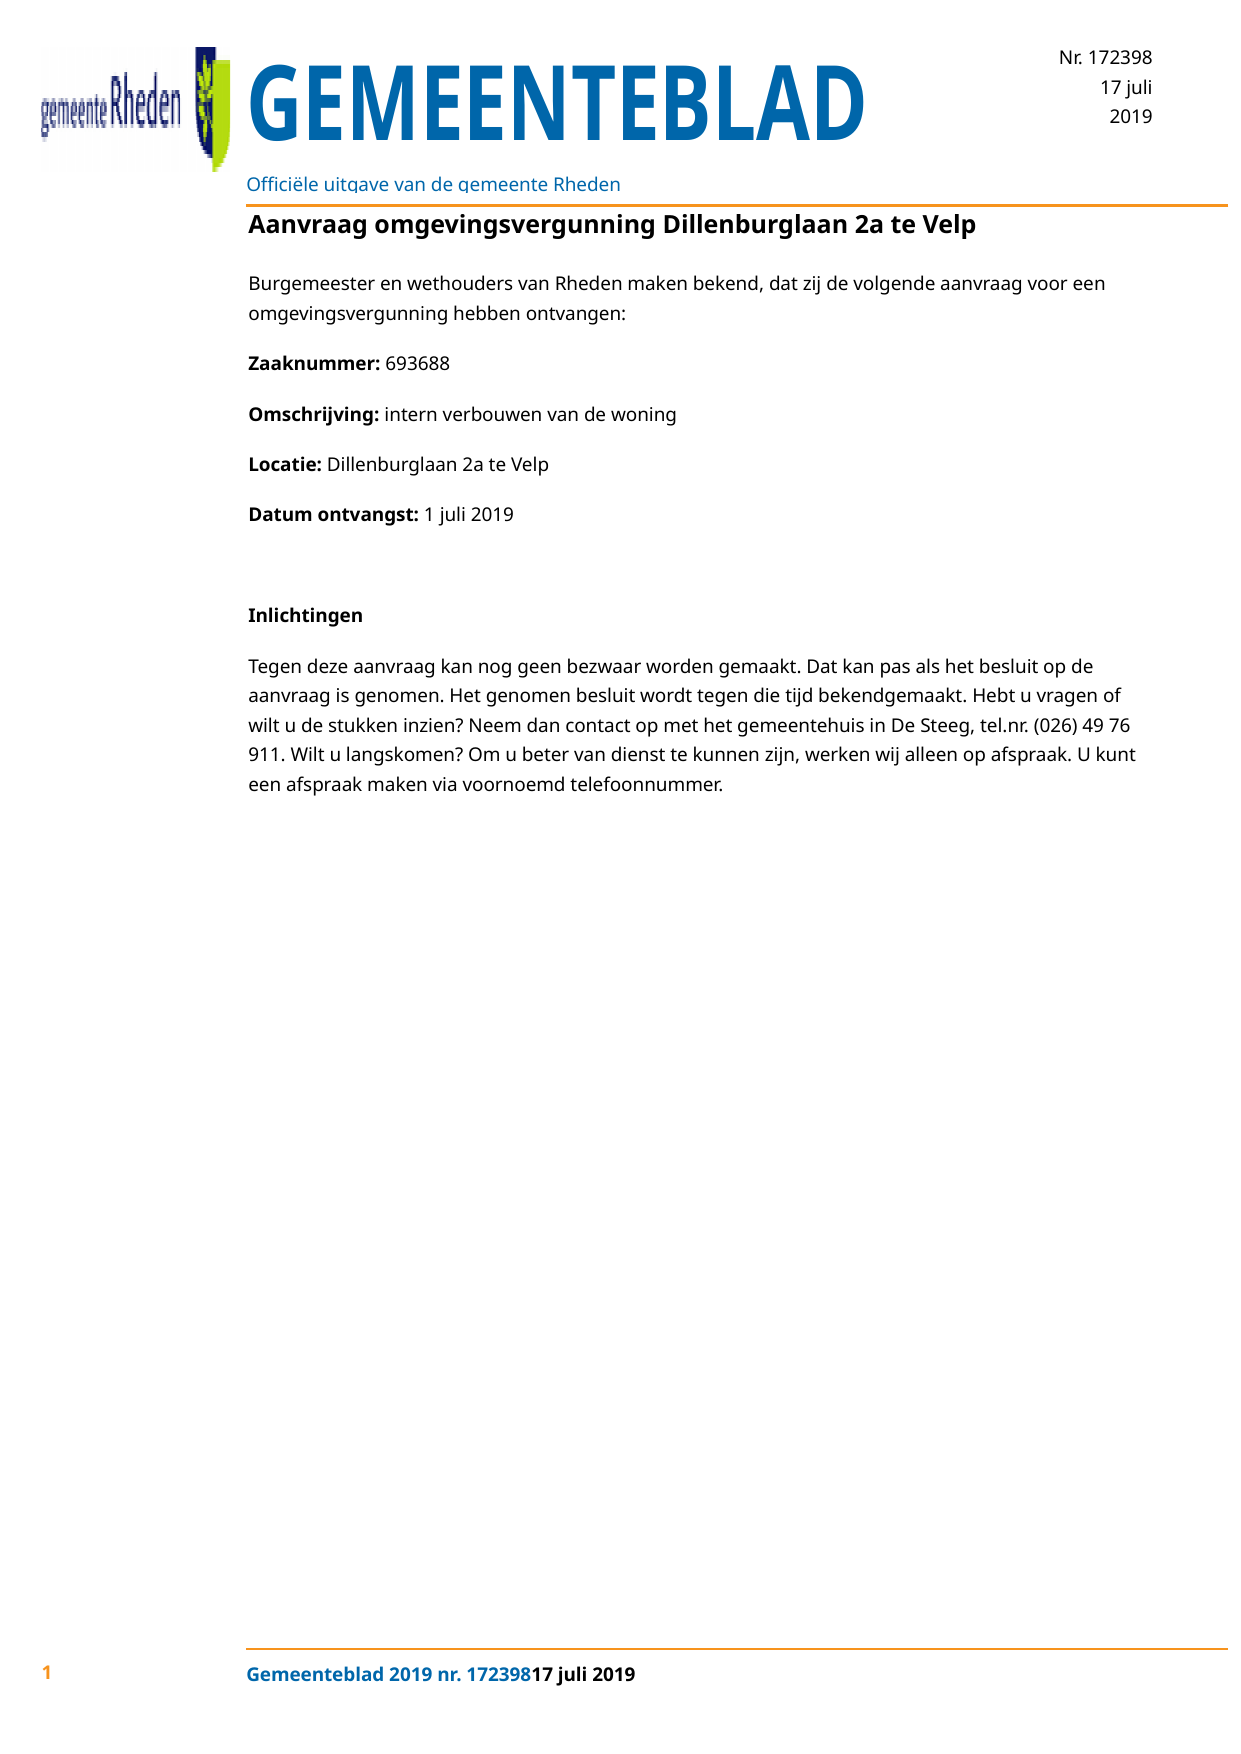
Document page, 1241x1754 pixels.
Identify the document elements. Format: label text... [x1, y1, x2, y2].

picture [41, 47, 231, 172]
text Burgemeester en wethouders van Rheden maken bekend, dat zij de volgende aanvraag voor een omgevingsvergunning hebben ontvangen: [248, 270, 1152, 326]
text Datum ontvangst: 1 juli 2019 [248, 502, 1152, 527]
text Tegen deze aanvraag kan nog geen bezwaar worden gemaakt. Dat kan pas als het besluit op de aanvraag is genomen. Het genomen besluit wordt tegen die tijd bekendgemaakt. Hebt u vragen of wilt u de stukken inzien? Neem dan contact op met het gemeentehuis in De Steeg, tel.nr. (026) 49 76 911. Wilt u langskomen? Om u beter van dienst te kunnen zijn, werken wij alleen op afspraak. U kunt een afspraak maken via voornoemd telefoonnummer. [248, 653, 1152, 797]
text Omschrijving: intern verbouwen van de woning [248, 401, 1152, 426]
text Locatie: Dillenburglaan 2a te Velp [248, 451, 1152, 477]
text Inlichtingen [248, 602, 1152, 628]
text Aanvraag omgevingsvergunning Dillenburglaan 2a te Velp [248, 207, 1152, 241]
text Zaaknummer: 693688 [248, 350, 1152, 376]
